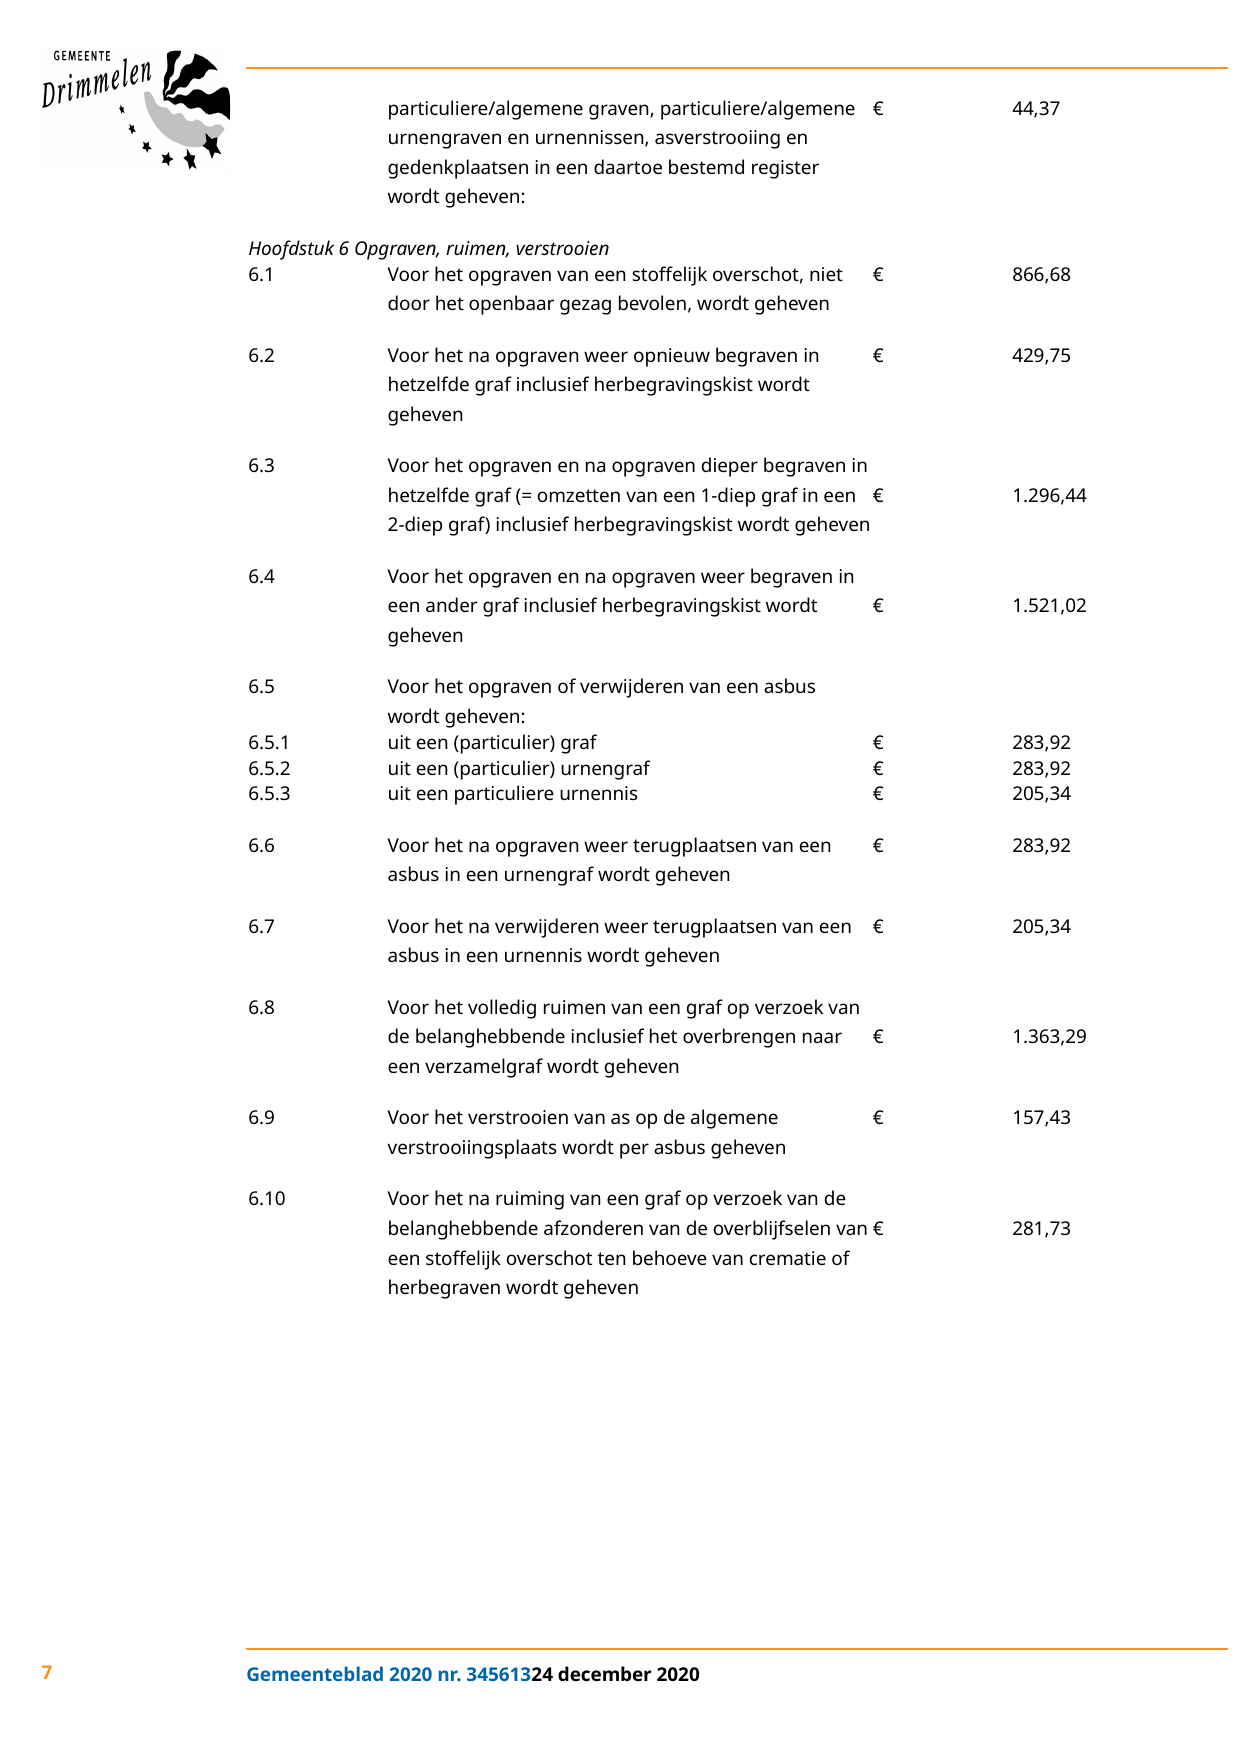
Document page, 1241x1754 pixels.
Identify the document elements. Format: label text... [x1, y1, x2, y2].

table_cell [248, 648, 387, 674]
table_cell € [873, 729, 1012, 755]
table_cell [1012, 887, 1152, 913]
picture [41, 47, 231, 172]
table_cell [388, 316, 873, 342]
table_cell 6.1 [248, 261, 387, 316]
table_cell Voor het opgraven en na opgraven weer begraven in een ander graf inclusief herbegravingskist wordt geheven [388, 563, 873, 648]
table_cell [1012, 209, 1152, 235]
table_cell [873, 806, 1012, 832]
table_cell [388, 1160, 873, 1186]
table_cell € [873, 832, 1012, 887]
table_cell [873, 209, 1012, 235]
table_cell Hoofdstuk 6 Opgraven, ruimen, verstrooien [248, 235, 873, 261]
table_cell [248, 209, 387, 235]
table_cell Voor het na opgraven weer terugplaatsen van een asbus in een urnengraf wordt geheven [388, 832, 873, 887]
table_cell 157,43 [1012, 1105, 1152, 1160]
table_cell 44,37 [1012, 95, 1152, 209]
table_cell 6.3 [248, 453, 387, 537]
table_cell [1012, 1160, 1152, 1186]
table_cell [1012, 968, 1152, 994]
table_cell particuliere/algemene graven, particuliere/algemene urnengraven en urnennissen, asverstrooiing en gedenkplaatsen in een daartoe bestemd register wordt geheven: [388, 95, 873, 209]
table_cell [1012, 316, 1152, 342]
table_cell 6.7 [248, 913, 387, 968]
table_cell 1.363,29 [1012, 994, 1152, 1079]
table_cell [873, 537, 1012, 563]
table_cell [1012, 806, 1152, 832]
table_cell 1.296,44 [1012, 453, 1152, 537]
table_cell € [873, 913, 1012, 968]
table_cell 6.8 [248, 994, 387, 1079]
table_cell 283,92 [1012, 729, 1152, 755]
table_cell [248, 887, 387, 913]
table_cell € [873, 563, 1012, 648]
table_cell € [873, 342, 1012, 427]
table_cell 6.5.2 [248, 755, 387, 780]
table_cell uit een particuliere urnennis [388, 780, 873, 806]
table_cell [1012, 427, 1152, 452]
table_cell 205,34 [1012, 780, 1152, 806]
table_cell 6.5 [248, 674, 387, 729]
table_cell [388, 806, 873, 832]
table_cell € [873, 261, 1012, 316]
table_cell € [873, 994, 1012, 1079]
table_cell 6.2 [248, 342, 387, 427]
table_cell [873, 887, 1012, 913]
table_cell 283,92 [1012, 832, 1152, 887]
table_cell uit een (particulier) graf [388, 729, 873, 755]
table_cell 6.10 [248, 1186, 387, 1300]
table_cell [248, 1079, 387, 1104]
table_cell [388, 209, 873, 235]
table_cell € [873, 1105, 1012, 1160]
table_cell [248, 968, 387, 994]
table_cell [873, 1079, 1012, 1104]
table_cell 205,34 [1012, 913, 1152, 968]
table_cell € [873, 755, 1012, 780]
table_cell 6.4 [248, 563, 387, 648]
table_cell [1012, 235, 1152, 261]
table_cell Voor het opgraven van een stoffelijk overschot, niet door het openbaar gezag bevolen, wordt geheven [388, 261, 873, 316]
table_cell [873, 648, 1012, 674]
table_cell [1012, 674, 1152, 729]
table_cell [1012, 1079, 1152, 1104]
table_cell [873, 235, 1012, 261]
table_cell [248, 427, 387, 452]
table_cell Voor het na ruiming van een graf op verzoek van de belanghebbende afzonderen van de overblijfselen van een stoffelijk overschot ten behoeve van crematie of herbegraven wordt geheven [388, 1186, 873, 1300]
table_cell Voor het verstrooien van as op de algemene verstrooiingsplaats wordt per asbus geheven [388, 1105, 873, 1160]
table_cell [873, 427, 1012, 452]
table_cell € [873, 780, 1012, 806]
table_cell [388, 648, 873, 674]
table_cell 866,68 [1012, 261, 1152, 316]
table_cell [1012, 648, 1152, 674]
table_cell Voor het volledig ruimen van een graf op verzoek van de belanghebbende inclusief het overbrengen naar een verzamelgraf wordt geheven [388, 994, 873, 1079]
table_cell 6.9 [248, 1105, 387, 1160]
table_cell € [873, 1186, 1012, 1300]
table_cell € [873, 453, 1012, 537]
table_cell [873, 674, 1012, 729]
table_cell [248, 537, 387, 563]
table_cell [873, 316, 1012, 342]
table_cell 283,92 [1012, 755, 1152, 780]
table_cell [388, 537, 873, 563]
table_cell uit een (particulier) urnengraf [388, 755, 873, 780]
table_cell [1012, 537, 1152, 563]
table_cell [873, 1160, 1012, 1186]
table_cell [248, 1160, 387, 1186]
table_cell € [873, 95, 1012, 209]
table_cell Voor het na verwijderen weer terugplaatsen van een asbus in een urnennis wordt geheven [388, 913, 873, 968]
table_cell [388, 968, 873, 994]
table_cell 281,73 [1012, 1186, 1152, 1300]
table_cell [388, 887, 873, 913]
table_cell 6.5.1 [248, 729, 387, 755]
table_cell [388, 427, 873, 452]
table_cell Voor het opgraven en na opgraven dieper begraven in hetzelfde graf (= omzetten van een 1-diep graf in een 2-diep graf) inclusief herbegravingskist wordt geheven [388, 453, 873, 537]
table_cell Voor het na opgraven weer opnieuw begraven in hetzelfde graf inclusief herbegravingskist wordt geheven [388, 342, 873, 427]
table_cell Voor het opgraven of verwijderen van een asbus wordt geheven: [388, 674, 873, 729]
table_cell [248, 806, 387, 832]
table_cell 6.6 [248, 832, 387, 887]
table_cell [873, 968, 1012, 994]
table_cell 6.5.3 [248, 780, 387, 806]
table_cell [248, 95, 387, 209]
table_cell [388, 1079, 873, 1104]
table_cell 429,75 [1012, 342, 1152, 427]
table_cell [248, 316, 387, 342]
table_cell 1.521,02 [1012, 563, 1152, 648]
